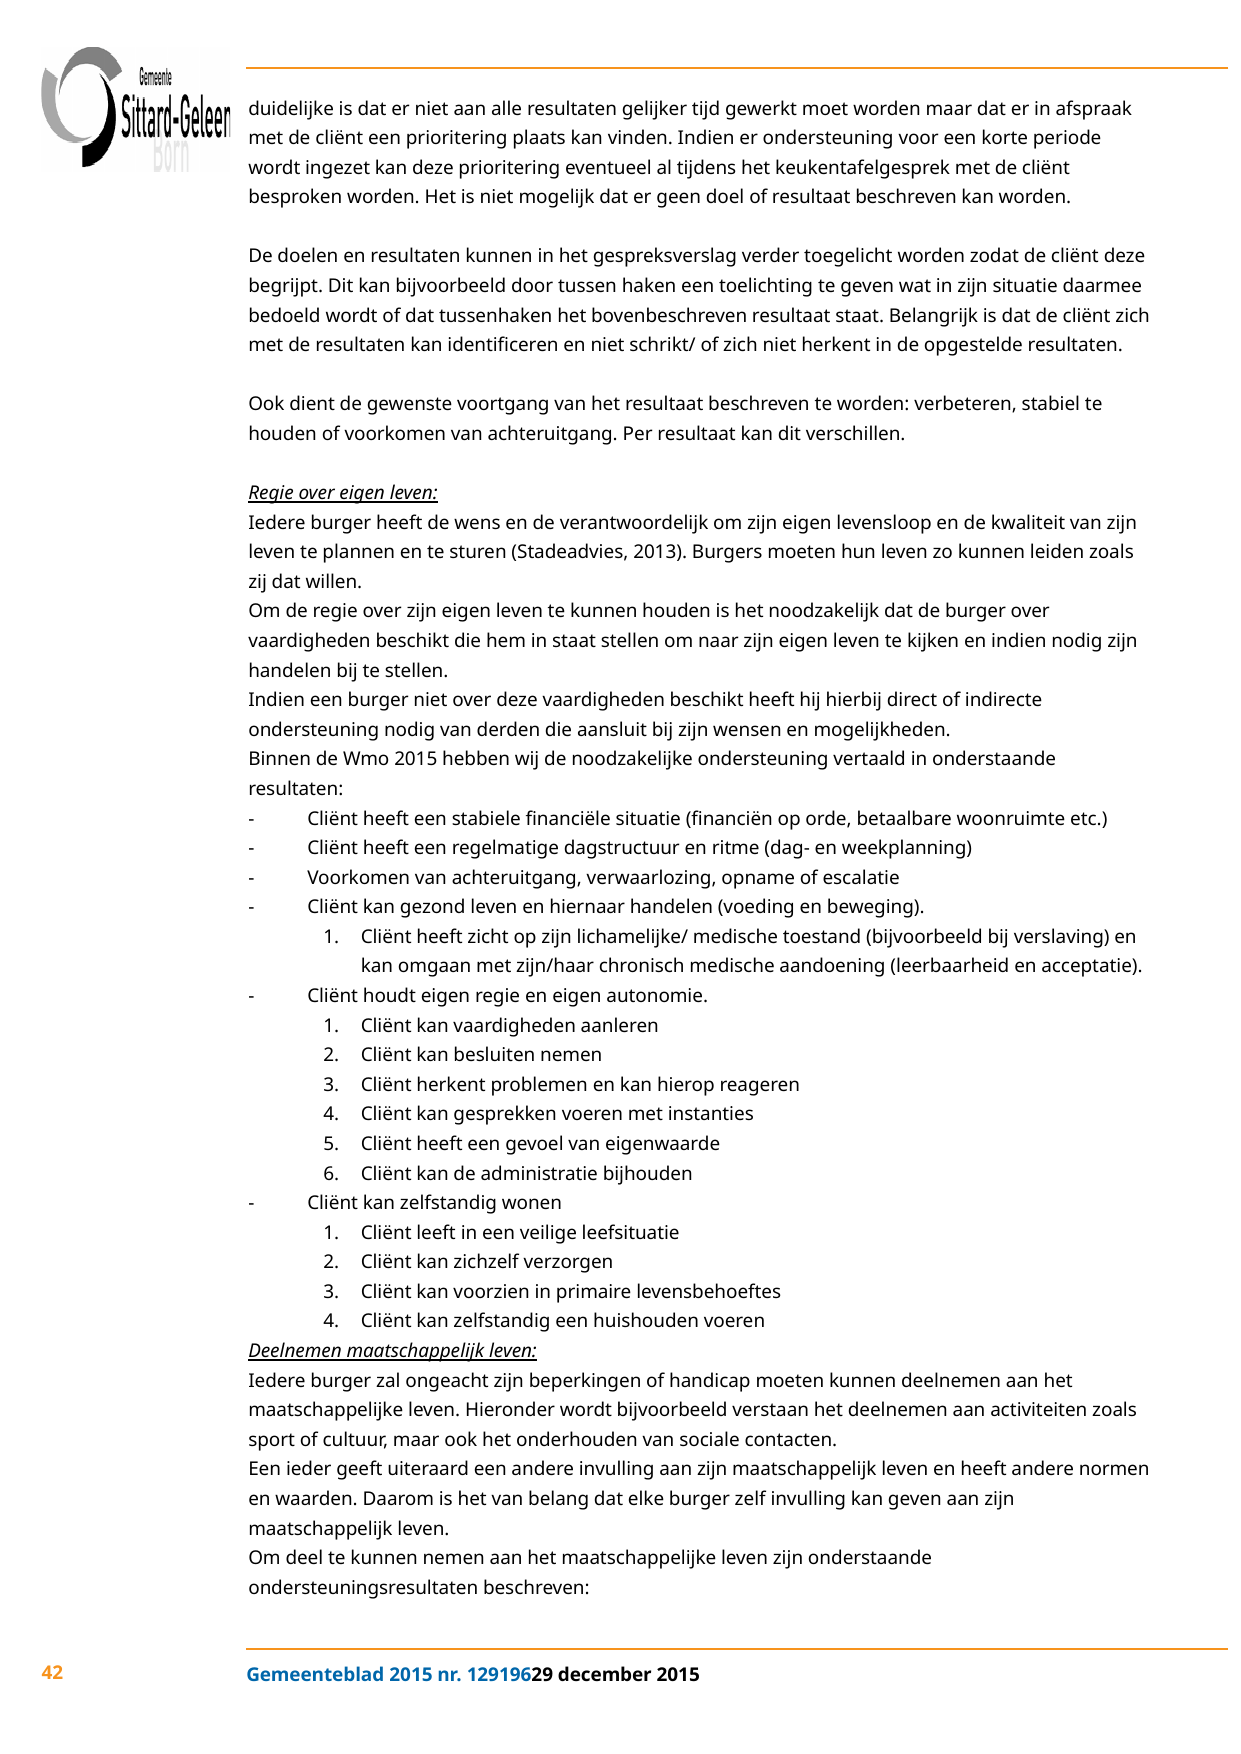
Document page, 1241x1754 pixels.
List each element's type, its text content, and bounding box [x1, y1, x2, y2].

list Cliënt kan zichzelf verzorgen [323, 1248, 1152, 1274]
text Een ieder geeft uiteraard een andere invulling aan zijn maatschappelijk leven en heeft andere normen en waarden. Daarom is het van belang dat elke burger zelf invulling kan geven aan zijn maatschappelijk leven. [248, 1456, 1152, 1541]
list Cliënt kan zelfstandig wonen [248, 1189, 1152, 1215]
text Iedere burger heeft de wens en de verantwoordelijk om zijn eigen levensloop en de kwaliteit van zijn leven te plannen en te sturen (Stadeadvies, 2013). Burgers moeten hun leven zo kunnen leiden zoals zij dat willen. [248, 509, 1152, 594]
list Cliënt heeft een gevoel van eigenwaarde [323, 1130, 1152, 1156]
list Cliënt heeft zicht op zijn lichamelijke/ medische toestand (bijvoorbeeld bij verslaving) en kan omgaan met zijn/haar chronisch medische aandoening (leerbaarheid en acceptatie). [323, 923, 1152, 978]
list Cliënt heeft een stabiele financiële situatie (financiën op orde, betaalbare woonruimte etc.) [248, 805, 1152, 831]
list Cliënt kan gezond leven en hiernaar handelen (voeding en beweging). [248, 893, 1152, 919]
list Cliënt kan zelfstandig een huishouden voeren [323, 1308, 1152, 1333]
text Deelnemen maatschappelijk leven: [248, 1337, 1152, 1363]
text Binnen de Wmo 2015 hebben wij de noodzakelijke ondersteuning vertaald in onderstaande resultaten: [248, 746, 1152, 801]
list Cliënt kan vaardigheden aanleren [323, 1012, 1152, 1038]
text Regie over eigen leven: [248, 479, 1152, 505]
text De doelen en resultaten kunnen in het gespreksverslag verder toegelicht worden zodat de cliënt deze begrijpt. Dit kan bijvoorbeeld door tussen haken een toelichting te geven wat in zijn situatie daarmee bedoeld wordt of dat tussenhaken het bovenbeschreven resultaat staat. Belangrijk is dat de cliënt zich met de resultaten kan identificeren en niet schrikt/ of zich niet herkent in de opgestelde resultaten. [248, 243, 1152, 357]
list Cliënt kan gesprekken voeren met instanties [323, 1101, 1152, 1126]
list Cliënt kan besluiten nemen [323, 1041, 1152, 1067]
text Ook dient de gewenste voortgang van het resultaat beschreven te worden: verbeteren, stabiel te houden of voorkomen van achteruitgang. Per resultaat kan dit verschillen. [248, 391, 1152, 446]
list Cliënt kan de administratie bijhouden [323, 1160, 1152, 1186]
list Voorkomen van achteruitgang, verwaarlozing, opname of escalatie [248, 864, 1152, 890]
text duidelijke is dat er niet aan alle resultaten gelijker tijd gewerkt moet worden maar dat er in afspraak met de cliënt een prioritering plaats kan vinden. Indien er ondersteuning voor een korte periode wordt ingezet kan deze prioritering eventueel al tijdens het keukentafelgesprek met de cliënt besproken worden. Het is niet mogelijk dat er geen doel of resultaat beschreven kan worden. [248, 95, 1152, 209]
text Om deel te kunnen nemen aan het maatschappelijke leven zijn onderstaande ondersteuningsresultaten beschreven: [248, 1544, 1152, 1600]
list Cliënt kan voorzien in primaire levensbehoeftes [323, 1278, 1152, 1304]
picture [41, 47, 231, 172]
text Om de regie over zijn eigen leven te kunnen houden is het noodzakelijk dat de burger over vaardigheden beschikt die hem in staat stellen om naar zijn eigen leven te kijken en indien nodig zijn handelen bij te stellen. [248, 598, 1152, 683]
list Cliënt heeft een regelmatige dagstructuur en ritme (dag- en weekplanning) [248, 834, 1152, 860]
list Cliënt houdt eigen regie en eigen autonomie. [248, 982, 1152, 1008]
text Iedere burger zal ongeacht zijn beperkingen of handicap moeten kunnen deelnemen aan het maatschappelijke leven. Hieronder wordt bijvoorbeeld verstaan het deelnemen aan activiteiten zoals sport of cultuur, maar ook het onderhouden van sociale contacten. [248, 1367, 1152, 1452]
list Cliënt leeft in een veilige leefsituatie [323, 1219, 1152, 1245]
text Indien een burger niet over deze vaardigheden beschikt heeft hij hierbij direct of indirecte ondersteuning nodig van derden die aansluit bij zijn wensen en mogelijkheden. [248, 686, 1152, 742]
list Cliënt herkent problemen en kan hierop reageren [323, 1071, 1152, 1097]
